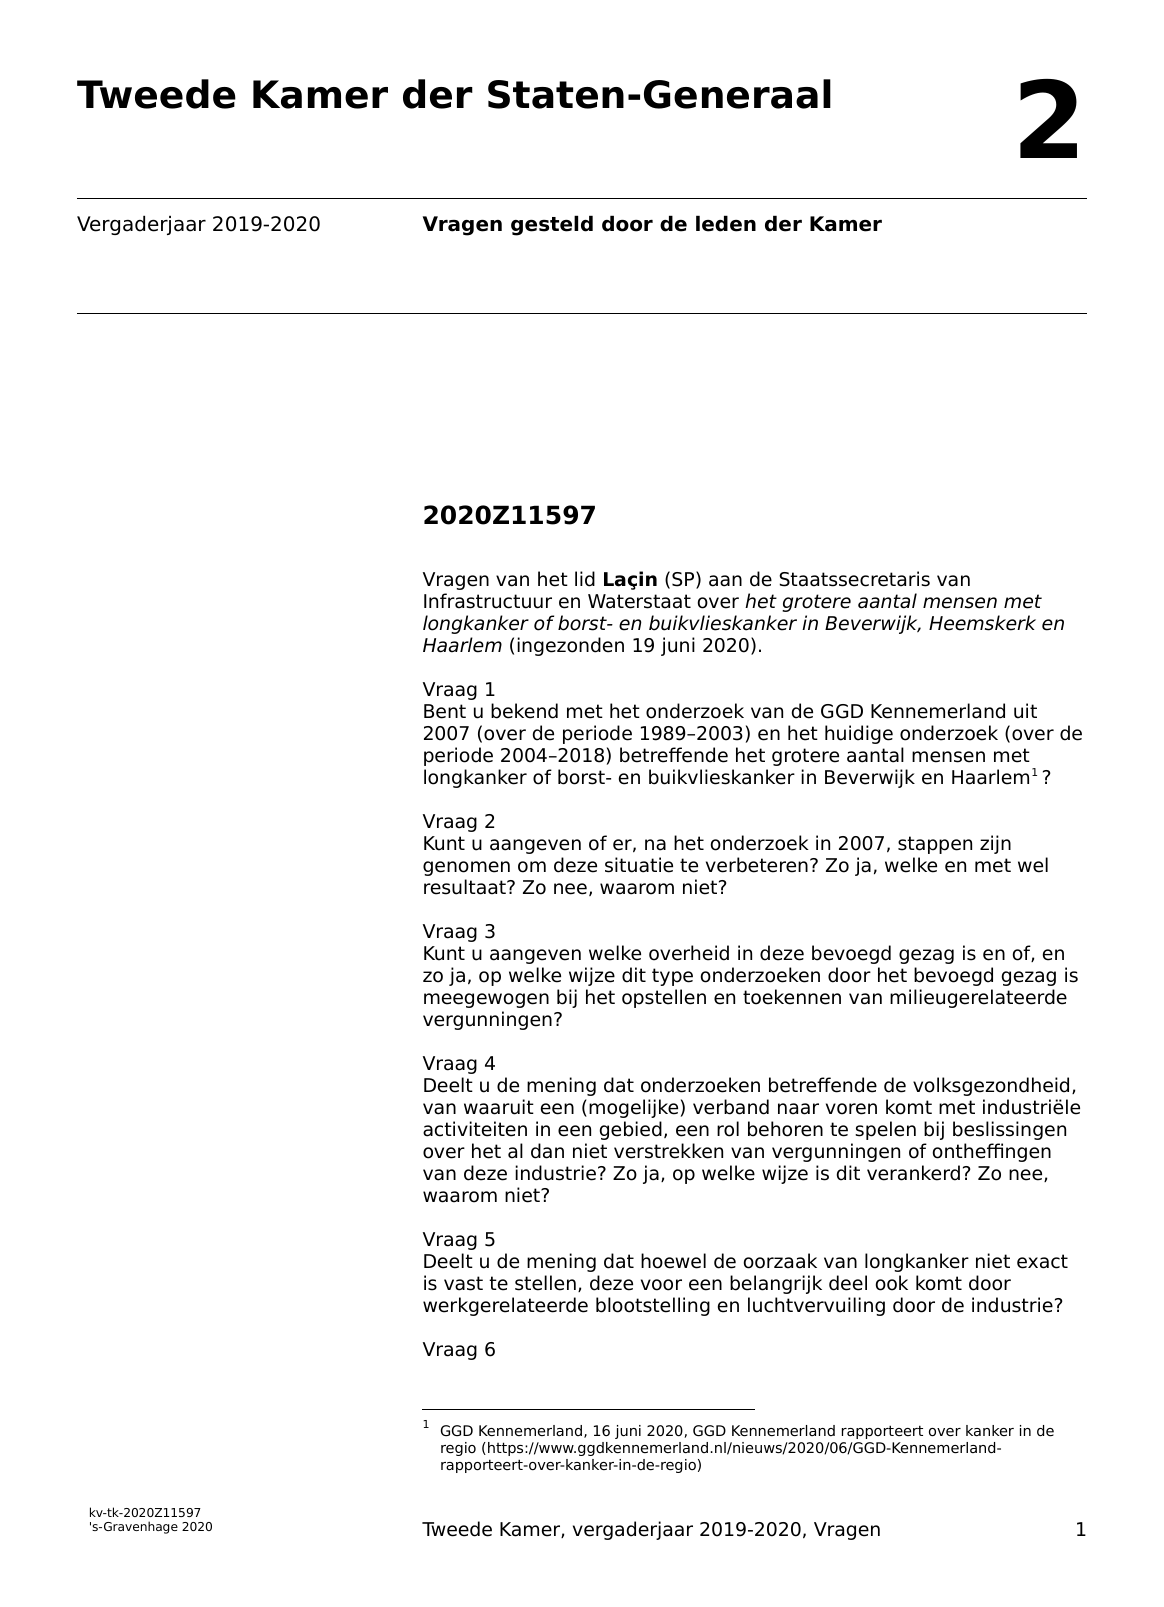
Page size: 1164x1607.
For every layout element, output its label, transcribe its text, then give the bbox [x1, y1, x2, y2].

table_header Tweede Kamer der Staten-Generaal [77, 59, 886, 198]
text Kunt u aangeven welke overheid in deze bevoegd gezag is en of, en zo ja, op welke wijze dit type onderzoeken door het bevoegd gezag is meegewogen bij het opstellen en toekennen van milieugerelateerde vergunningen? [422, 943, 1087, 1031]
table_cell Vragen gesteld door de leden der Kamer [422, 199, 1087, 313]
text 's-Gravenhage 2020 [88, 1520, 323, 1534]
text kv-tk-2020Z11597 [88, 1506, 323, 1520]
text Vraag 6 [422, 1339, 1087, 1361]
table_header 2 [886, 59, 1087, 198]
text GGD Kennemerland, 16 juni 2020, GGD Kennemerland rapporteert over kanker in de regio (https://www.ggdkennemerland.nl/nieuws/2020/06/GGD-Kennemerland-rapporteert-over-kanker-in-de-regio) [422, 1418, 1087, 1474]
text Vragen van het lid Laçin (SP) aan de Staatssecretaris van Infrastructuur en Waterstaat over het grotere aantal mensen met longkanker of borst- en buikvlieskanker in Beverwijk, Heemskerk en Haarlem (ingezonden 19 juni 2020). [422, 569, 1087, 657]
text Vraag 3 [422, 921, 1087, 943]
text Vraag 1 [422, 679, 1087, 701]
text 2020Z11597 [422, 501, 1087, 531]
text Kunt u aangeven of er, na het onderzoek in 2007, stappen zijn genomen om deze situatie te verbeteren? Zo ja, welke en met wel resultaat? Zo nee, waarom niet? [422, 833, 1087, 899]
text Deelt u de mening dat onderzoeken betreffende de volksgezondheid, van waaruit een (mogelijke) verband naar voren komt met industriële activiteiten in een gebied, een rol behoren te spelen bij beslissingen over het al dan niet verstrekken van vergunningen of ontheffingen van deze industrie? Zo ja, op welke wijze is dit verankerd? Zo nee, waarom niet? [422, 1075, 1087, 1207]
text Deelt u de mening dat hoewel de oorzaak van longkanker niet exact is vast te stellen, deze voor een belangrijk deel ook komt door werkgerelateerde blootstelling en luchtvervuiling door de industrie? [422, 1251, 1087, 1317]
table_cell Vergaderjaar 2019-2020 [77, 199, 422, 313]
text Vraag 2 [422, 811, 1087, 833]
text Vraag 5 [422, 1229, 1087, 1251]
text Bent u bekend met het onderzoek van de GGD Kennemerland uit 2007 (over de periode 1989–2003) en het huidige onderzoek (over de periode 2004–2018) betreffende het grotere aantal mensen met longkanker of borst- en buikvlieskanker in Beverwijk en Haarlem? [422, 701, 1087, 789]
text Vraag 4 [422, 1053, 1087, 1075]
